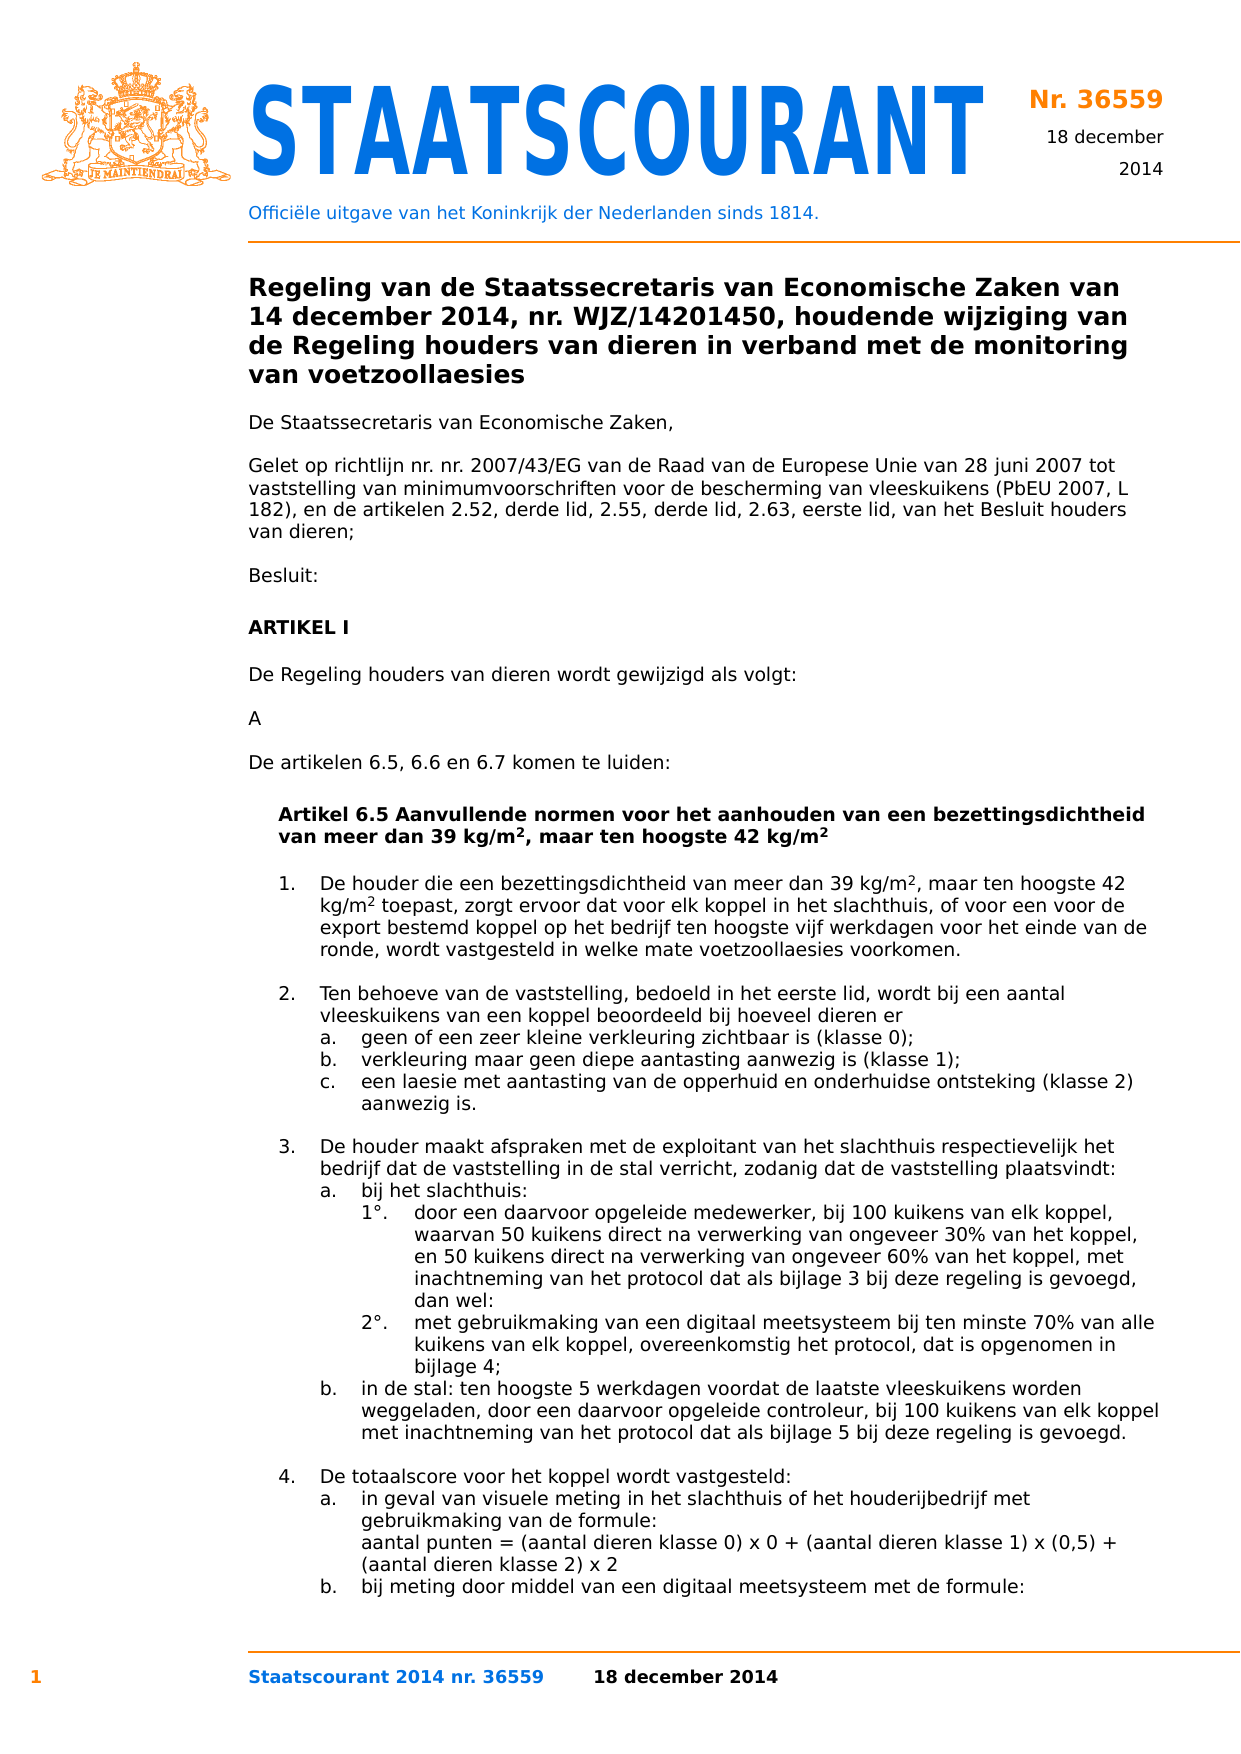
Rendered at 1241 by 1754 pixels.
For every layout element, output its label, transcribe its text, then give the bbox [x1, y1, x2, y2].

text a. bij het slachthuis: [319, 1180, 1163, 1202]
text 1°. door een daarvoor opgeleide medewerker, bij 100 kuikens van elk koppel, waarvan 50 kuikens direct na verwerking van ongeveer 30% van het koppel, en 50 kuikens direct na verwerking van ongeveer 60% van het koppel, met inachtneming van het protocol dat als bijlage 3 bij deze regeling is gevoegd, dan wel: [361, 1202, 1163, 1312]
text A [248, 708, 1163, 730]
text De artikelen 6.5, 6.6 en 6.7 komen te luiden: [248, 752, 1163, 774]
table_cell Officiële uitgave van het Koninkrijk der Nederlanden sinds 1814. [248, 203, 1240, 241]
text aantal punten = (aantal dieren klasse 0) x 0 + (aantal dieren klasse 1) x (0,5) + (aantal dieren klasse 2) x 2 [361, 1532, 1163, 1576]
text 4. De totaalscore voor het koppel wordt vastgesteld: [278, 1466, 1163, 1488]
table_header Nr. 36559 [998, 62, 1240, 121]
text 3. De houder maakt afspraken met de exploitant van het slachthuis respectievelijk het bedrijf dat de vaststelling in de stal verricht, zodanig dat de vaststelling plaatsvindt: [278, 1136, 1163, 1180]
subtitle Artikel 6.5 Aanvullende normen voor het aanhouden van een bezettingsdichtheid van meer dan 39 kg/m2, maar ten hoogste 42 kg/m2 [278, 804, 1163, 848]
text b. verkleuring maar geen diepe aantasting aanwezig is (klasse 1); [319, 1048, 1163, 1071]
text c. een laesie met aantasting van de opperhuid en onderhuidse ontsteking (klasse 2) aanwezig is. [319, 1071, 1163, 1114]
text 2. Ten behoeve van de vaststelling, bedoeld in het eerste lid, wordt bij een aantal vleeskuikens van een koppel beoordeeld bij hoeveel dieren er [278, 983, 1163, 1027]
text De Regeling houders van dieren wordt gewijzigd als volgt: [248, 664, 1163, 686]
text 1. De houder die een bezettingsdichtheid van meer dan 39 kg/m2, maar ten hoogste 42 kg/m2 toepast, zorgt ervoor dat voor elk koppel in het slachthuis, of voor een voor de export bestemd koppel op het bedrijf ten hoogste vijf werkdagen voor het einde van de ronde, wordt vastgesteld in welke mate voetzoollaesies voorkomen. [278, 873, 1163, 961]
text Besluit: [248, 565, 1163, 587]
text b. in de stal: ten hoogste 5 werkdagen voordat de laatste vleeskuikens worden weggeladen, door een daarvoor opgeleide controleur, bij 100 kuikens van elk koppel met inachtneming van het protocol dat als bijlage 5 bij deze regeling is gevoegd. [319, 1378, 1163, 1444]
table_cell 18 december [998, 121, 1240, 153]
subtitle ARTIKEL I [248, 617, 1163, 639]
table_cell 2014 [998, 153, 1240, 203]
picture [41, 62, 231, 186]
text De Staatssecretaris van Economische Zaken, [248, 412, 1163, 433]
text a. in geval van visuele meting in het slachthuis of het houderijbedrijf met gebruikmaking van de formule: [319, 1488, 1163, 1532]
subtitle Regeling van de Staatssecretaris van Economische Zaken van 14 december 2014, nr. WJZ/14201450, houdende wijziging van de Regeling houders van dieren in verband met de monitoring van voetzoollaesies [248, 273, 1163, 390]
text b. bij meting door middel van een digitaal meetsysteem met de formule: [319, 1576, 1163, 1598]
text 2°. met gebruikmaking van een digitaal meetsysteem bij ten minste 70% van alle kuikens van elk koppel, overeenkomstig het protocol, dat is opgenomen in bijlage 4; [361, 1312, 1163, 1378]
text a. geen of een zeer kleine verkleuring zichtbaar is (klasse 0); [319, 1027, 1163, 1048]
text Gelet op richtlijn nr. nr. 2007/43/EG van de Raad van de Europese Unie van 28 juni 2007 tot vaststelling van minimumvoorschriften voor de bescherming van vleeskuikens (PbEU 2007, L 182), en de artikelen 2.52, derde lid, 2.55, derde lid, 2.63, eerste lid, van het Besluit houders van dieren; [248, 455, 1163, 543]
table_header [25, 62, 248, 241]
table_header STAATSCOURANT [248, 62, 998, 203]
